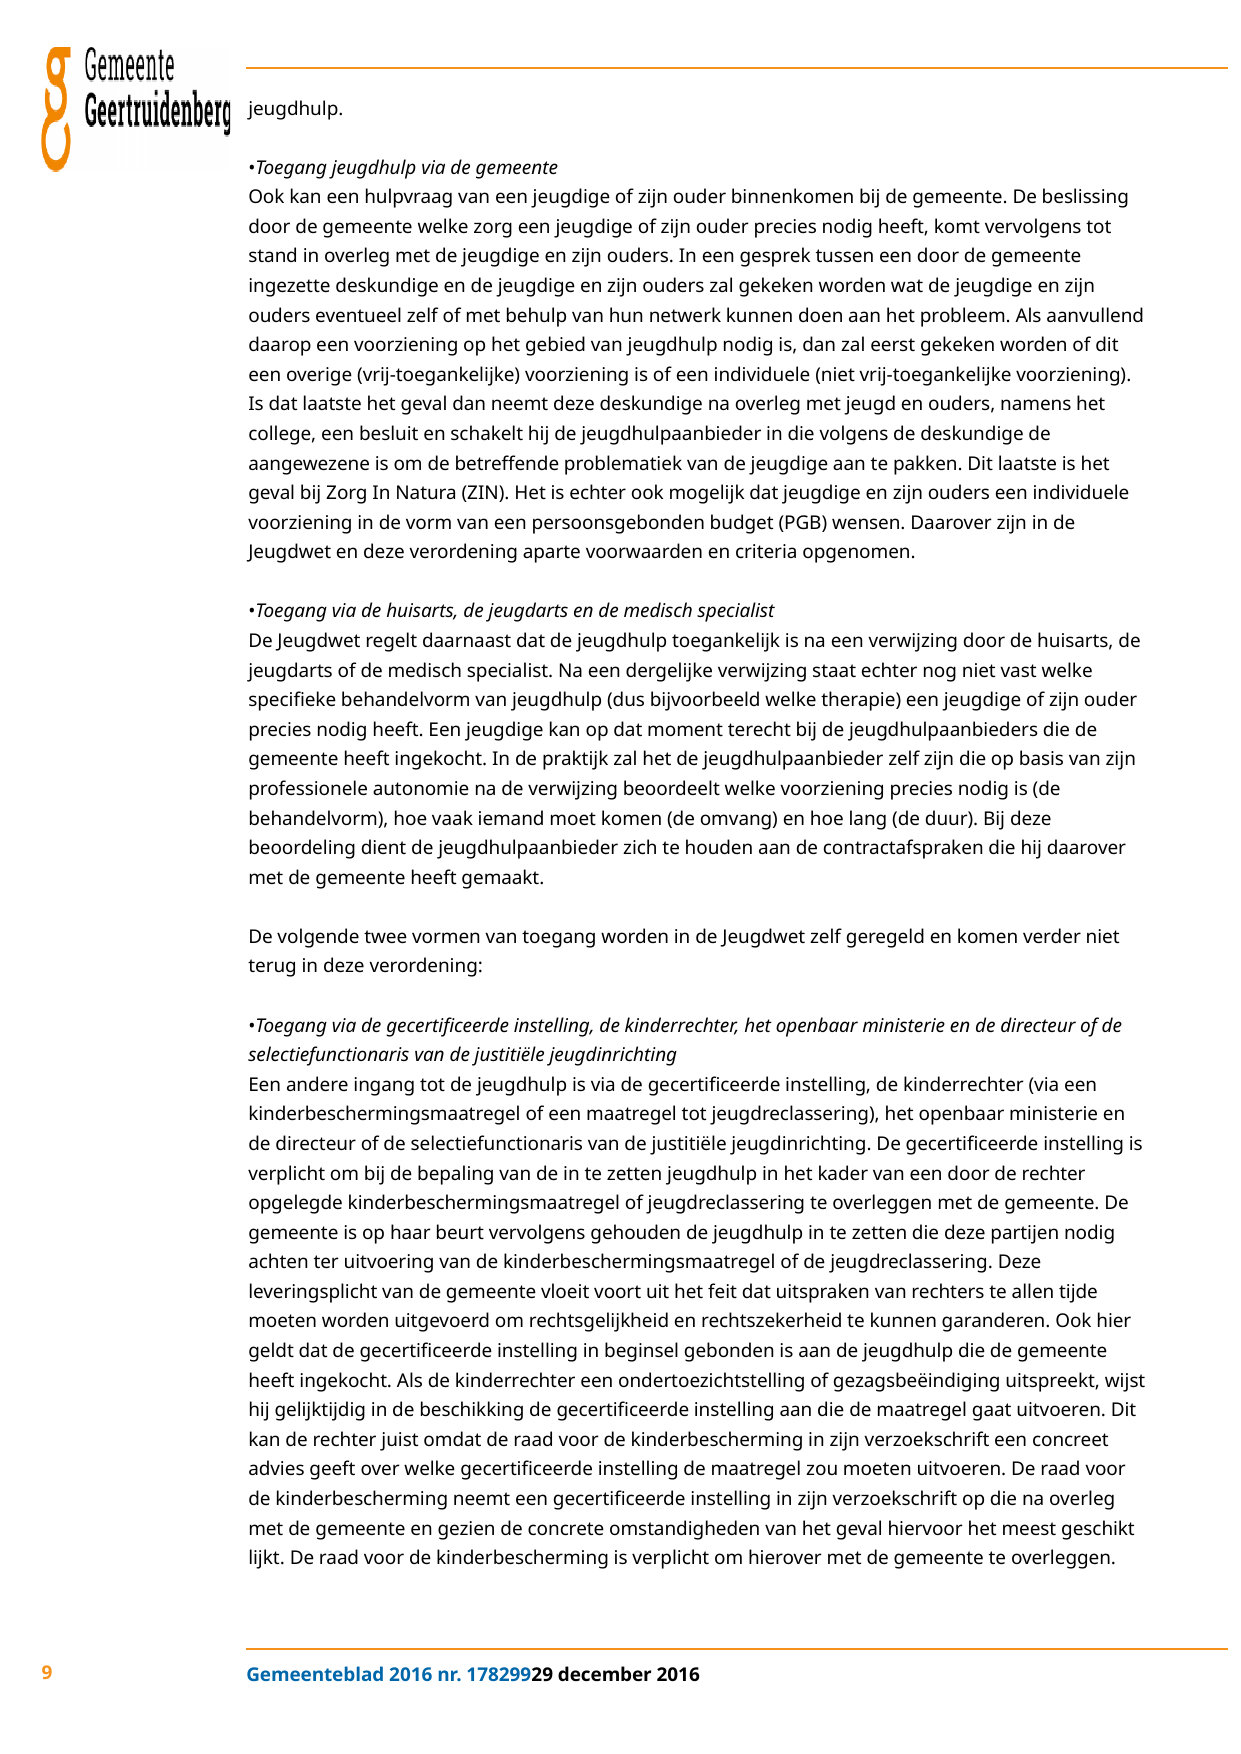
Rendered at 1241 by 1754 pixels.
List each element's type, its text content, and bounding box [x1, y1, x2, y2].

text De volgende twee vormen van toegang worden in de Jeugdwet zelf geregeld en komen verder niet terug in deze verordening: [248, 923, 1152, 978]
text Een andere ingang tot de jeugdhulp is via de gecertificeerde instelling, de kinderrechter (via een kinderbeschermingsmaatregel of een maatregel tot jeugdreclassering), het openbaar ministerie en de directeur of de selectiefunctionaris van de justitiële jeugdinrichting. De gecertificeerde instelling is verplicht om bij de bepaling van de in te zetten jeugdhulp in het kader van een door de rechter opgelegde kinderbeschermingsmaatregel of jeugdreclassering te overleggen met de gemeente. De gemeente is op haar beurt vervolgens gehouden de jeugdhulp in te zetten die deze partijen nodig achten ter uitvoering van de kinderbeschermingsmaatregel of de jeugdreclassering. Deze leveringsplicht van de gemeente vloeit voort uit het feit dat uitspraken van rechters te allen tijde moeten worden uitgevoerd om rechtsgelijkheid en rechtszekerheid te kunnen garanderen. Ook hier geldt dat de gecertificeerde instelling in beginsel gebonden is aan de jeugdhulp die de gemeente heeft ingekocht. Als de kinderrechter een ondertoezichtstelling of gezagsbeëindiging uitspreekt, wijst hij gelijktijdig in de beschikking de gecertificeerde instelling aan die de maatregel gaat uitvoeren. Dit kan de rechter juist omdat de raad voor de kinderbescherming in zijn verzoekschrift een concreet advies geeft over welke gecertificeerde instelling de maatregel zou moeten uitvoeren. De raad voor de kinderbescherming neemt een gecertificeerde instelling in zijn verzoekschrift op die na overleg met de gemeente en gezien de concrete omstandigheden van het geval hiervoor het meest geschikt lijkt. De raad voor de kinderbescherming is verplicht om hierover met de gemeente te overleggen. [248, 1071, 1152, 1570]
text Ook kan een hulpvraag van een jeugdige of zijn ouder binnenkomen bij de gemeente. De beslissing door de gemeente welke zorg een jeugdige of zijn ouder precies nodig heeft, komt vervolgens tot stand in overleg met de jeugdige en zijn ouders. In een gesprek tussen een door de gemeente ingezette deskundige en de jeugdige en zijn ouders zal gekeken worden wat de jeugdige en zijn ouders eventueel zelf of met behulp van hun netwerk kunnen doen aan het probleem. Als aanvullend daarop een voorziening op het gebied van jeugdhulp nodig is, dan zal eerst gekeken worden of dit een overige (vrij-toegankelijke) voorziening is of een individuele (niet vrij-toegankelijke voorziening). Is dat laatste het geval dan neemt deze deskundige na overleg met jeugd en ouders, namens het college, een besluit en schakelt hij de jeugdhulpaanbieder in die volgens de deskundige de aangewezene is om de betreffende problematiek van de jeugdige aan te pakken. Dit laatste is het geval bij Zorg In Natura (ZIN). Het is echter ook mogelijk dat jeugdige en zijn ouders een individuele voorziening in de vorm van een persoonsgebonden budget (PGB) wensen. Daarover zijn in de Jeugdwet en deze verordening aparte voorwaarden en criteria opgenomen. [248, 183, 1152, 564]
text •Toegang via de gecertificeerde instelling, de kinderrechter, het openbaar ministerie en de directeur of de selectiefunctionaris van de justitiële jeugdinrichting [248, 1012, 1152, 1067]
text De Jeugdwet regelt daarnaast dat de jeugdhulp toegankelijk is na een verwijzing door de huisarts, de jeugdarts of de medisch specialist. Na een dergelijke verwijzing staat echter nog niet vast welke specifieke behandelvorm van jeugdhulp (dus bijvoorbeeld welke therapie) een jeugdige of zijn ouder precies nodig heeft. Een jeugdige kan op dat moment terecht bij de jeugdhulpaanbieders die de gemeente heeft ingekocht. In de praktijk zal het de jeugdhulpaanbieder zelf zijn die op basis van zijn professionele autonomie na de verwijzing beoordeelt welke voorziening precies nodig is (de behandelvorm), hoe vaak iemand moet komen (de omvang) en hoe lang (de duur). Bij deze beoordeling dient de jeugdhulpaanbieder zich te houden aan de contractafspraken die hij daarover met de gemeente heeft gemaakt. [248, 627, 1152, 890]
text •Toegang via de huisarts, de jeugdarts en de medisch specialist [248, 598, 1152, 623]
text •Toegang jeugdhulp via de gemeente [248, 154, 1152, 180]
text jeugdhulp. [248, 95, 1152, 121]
picture [41, 47, 231, 172]
